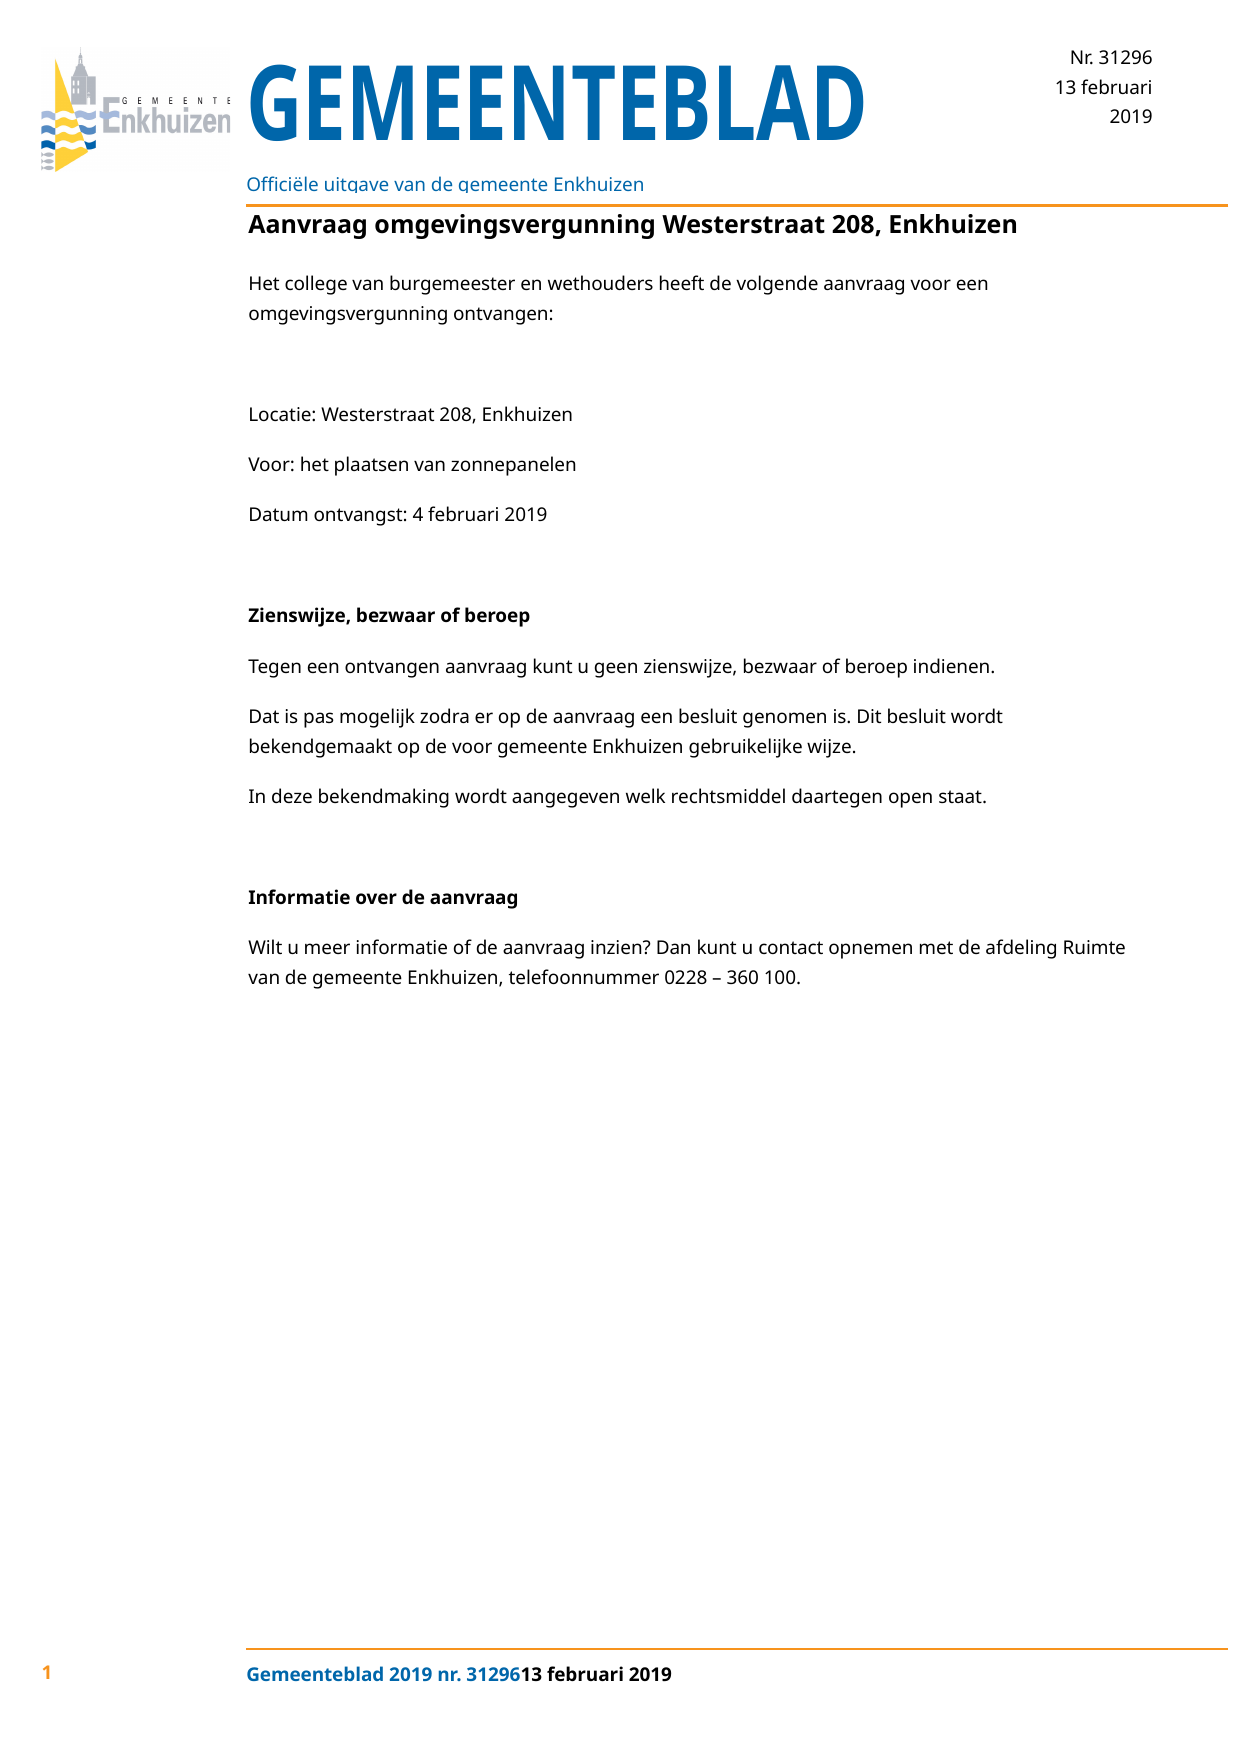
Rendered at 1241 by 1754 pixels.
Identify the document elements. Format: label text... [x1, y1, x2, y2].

text Datum ontvangst: 4 februari 2019 [248, 502, 1152, 527]
text Informatie over de aanvraag [248, 884, 1152, 910]
text Locatie: Westerstraat 208, Enkhuizen [248, 401, 1152, 426]
text Het college van burgemeester en wethouders heeft de volgende aanvraag voor een omgevingsvergunning ontvangen: [248, 270, 1152, 326]
text Wilt u meer informatie of de aanvraag inzien? Dan kunt u contact opnemen met de afdeling Ruimte van de gemeente Enkhuizen, telefoonnummer 0228 – 360 100. [248, 934, 1152, 990]
picture [41, 47, 231, 172]
text Zienswijze, bezwaar of beroep [248, 602, 1152, 628]
text Dat is pas mogelijk zodra er op de aanvraag een besluit genomen is. Dit besluit wordt bekendgemaakt op de voor gemeente Enkhuizen gebruikelijke wijze. [248, 703, 1152, 758]
text Aanvraag omgevingsvergunning Westerstraat 208, Enkhuizen [248, 207, 1152, 241]
text Voor: het plaatsen van zonnepanelen [248, 451, 1152, 477]
text In deze bekendmaking wordt aangegeven welk rechtsmiddel daartegen open staat. [248, 783, 1152, 809]
text Tegen een ontvangen aanvraag kunt u geen zienswijze, bezwaar of beroep indienen. [248, 653, 1152, 678]
